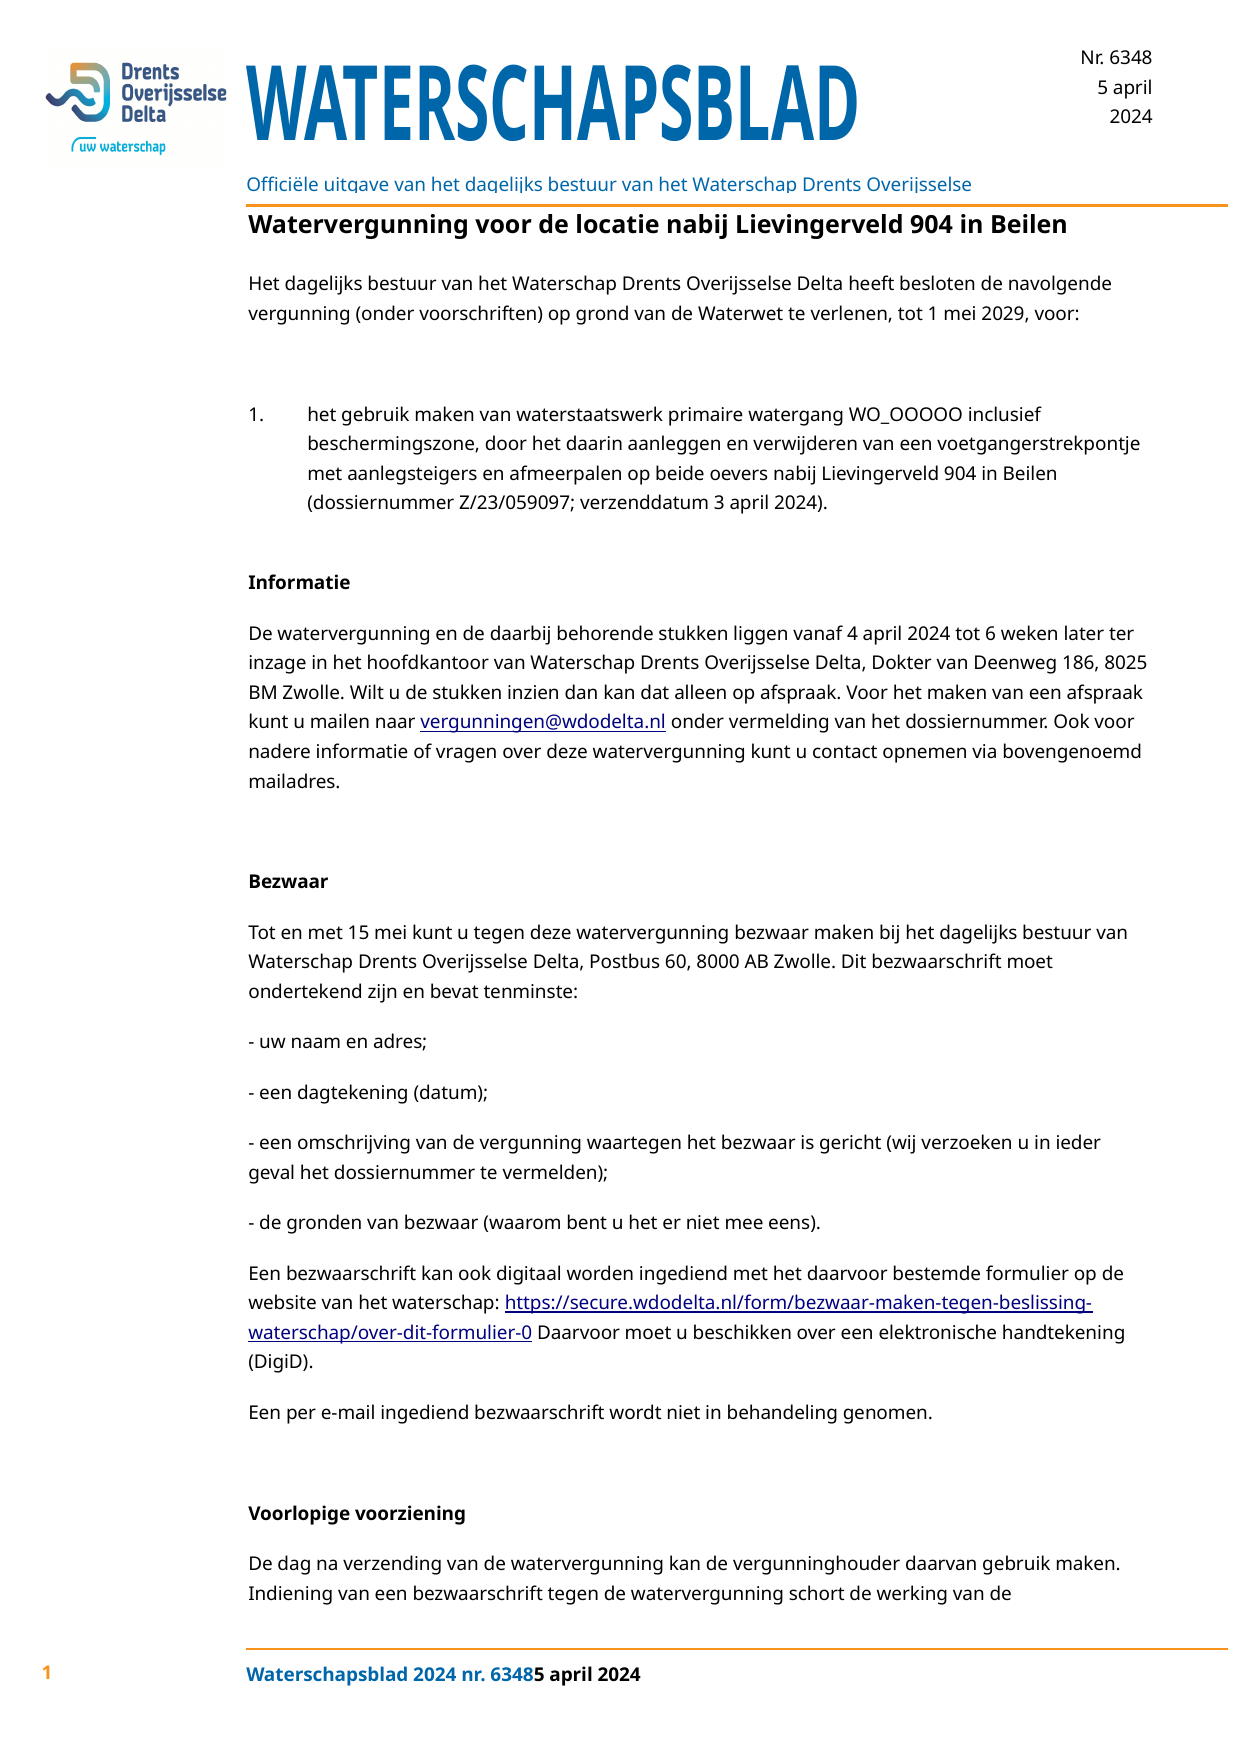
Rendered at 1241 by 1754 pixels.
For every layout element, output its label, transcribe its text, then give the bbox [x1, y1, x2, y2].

text Een per e-mail ingediend bezwaarschrift wordt niet in behandeling genomen. [248, 1399, 1152, 1425]
list het gebruik maken van waterstaatswerk primaire watergang WO_OOOOO inclusief beschermingszone, door het daarin aanleggen en verwijderen van een voetgangerstrekpontje met aanlegsteigers en afmeerpalen op beide oevers nabij Lievingerveld 904 in Beilen (dossiernummer Z/23/059097; verzenddatum 3 april 2024). [248, 401, 1152, 515]
text - uw naam en adres; [248, 1029, 1152, 1054]
text Informatie [248, 569, 1152, 595]
text Bezwaar [248, 869, 1152, 894]
text Watervergunning voor de locatie nabij Lievingerveld 904 in Beilen [248, 207, 1152, 241]
text Voorlopige voorziening [248, 1500, 1152, 1526]
text Een bezwaarschrift kan ook digitaal worden ingediend met het daarvoor bestemde formulier op de website van het waterschap: https://secure.wdodelta.nl/form/bezwaar-maken-tegen-beslissing-waterschap/over-dit-formulier-0 Daarvoor moet u beschikken over een elektronische handtekening (DigiD). [248, 1260, 1152, 1374]
picture [41, 47, 231, 172]
text De watervergunning en de daarbij behorende stukken liggen vanaf 4 april 2024 tot 6 weken later ter inzage in het hoofdkantoor van Waterschap Drents Overijsselse Delta, Dokter van Deenweg 186, 8025 BM Zwolle. Wilt u de stukken inzien dan kan dat alleen op afspraak. Voor het maken van een afspraak kunt u mailen naar vergunningen@wdodelta.nl onder vermelding van het dossiernummer. Ook voor nadere informatie of vragen over deze watervergunning kunt u contact opnemen via bovengenoemd mailadres. [248, 620, 1152, 793]
text - de gronden van bezwaar (waarom bent u het er niet mee eens). [248, 1209, 1152, 1235]
text Het dagelijks bestuur van het Waterschap Drents Overijsselse Delta heeft besloten de navolgende vergunning (onder voorschriften) op grond van de Waterwet te verlenen, tot 1 mei 2029, voor: [248, 270, 1152, 326]
text De dag na verzending van de watervergunning kan de vergunninghouder daarvan gebruik maken. Indiening van een bezwaarschrift tegen de watervergunning schort de werking van de [248, 1550, 1152, 1606]
text - een dagtekening (datum); [248, 1079, 1152, 1105]
text Tot en met 15 mei kunt u tegen deze watervergunning bezwaar maken bij het dagelijks bestuur van Waterschap Drents Overijsselse Delta, Postbus 60, 8000 AB Zwolle. Dit bezwaarschrift moet ondertekend zijn en bevat tenminste: [248, 919, 1152, 1004]
text - een omschrijving van de vergunning waartegen het bezwaar is gericht (wij verzoeken u in ieder geval het dossiernummer te vermelden); [248, 1129, 1152, 1185]
